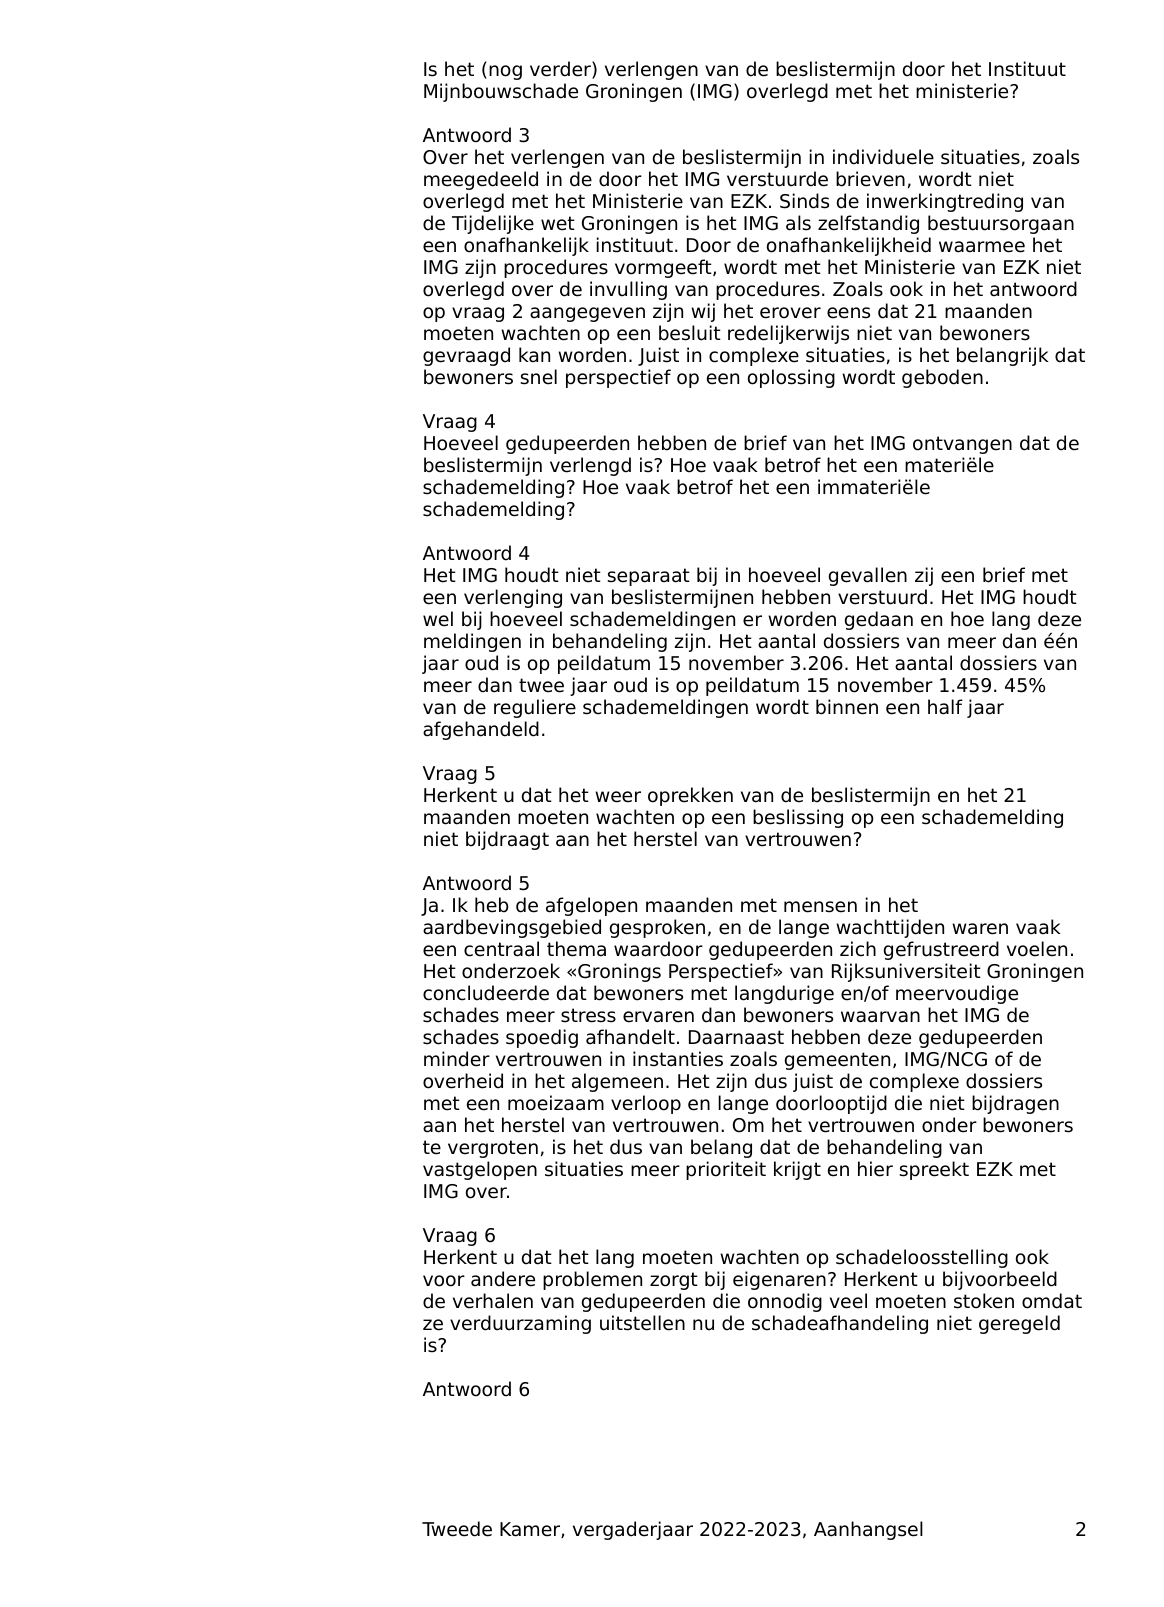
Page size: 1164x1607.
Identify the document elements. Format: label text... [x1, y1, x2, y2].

text Herkent u dat het lang moeten wachten op schadeloosstelling ook voor andere problemen zorgt bij eigenaren? Herkent u bijvoorbeeld de verhalen van gedupeerden die onnodig veel moeten stoken omdat ze verduurzaming uitstellen nu de schadeafhandeling niet geregeld is? [422, 1247, 1087, 1357]
text Het IMG houdt niet separaat bij in hoeveel gevallen zij een brief met een verlenging van beslistermijnen hebben verstuurd. Het IMG houdt wel bij hoeveel schademeldingen er worden gedaan en hoe lang deze meldingen in behandeling zijn. Het aantal dossiers van meer dan één jaar oud is op peildatum 15 november 3.206. Het aantal dossiers van meer dan twee jaar oud is op peildatum 15 november 1.459. 45% van de reguliere schademeldingen wordt binnen een half jaar afgehandeld. [422, 565, 1087, 741]
text Over het verlengen van de beslistermijn in individuele situaties, zoals meegedeeld in de door het IMG verstuurde brieven, wordt niet overlegd met het Ministerie van EZK. Sinds de inwerkingtreding van de Tijdelijke wet Groningen is het IMG als zelfstandig bestuursorgaan een onafhankelijk instituut. Door de onafhankelijkheid waarmee het IMG zijn procedures vormgeeft, wordt met het Ministerie van EZK niet overlegd over de invulling van procedures. Zoals ook in het antwoord op vraag 2 aangegeven zijn wij het erover eens dat 21 maanden moeten wachten op een besluit redelijkerwijs niet van bewoners gevraagd kan worden. Juist in complexe situaties, is het belangrijk dat bewoners snel perspectief op een oplossing wordt geboden. [422, 147, 1087, 389]
text Ja. Ik heb de afgelopen maanden met mensen in het aardbevingsgebied gesproken, en de lange wachttijden waren vaak een centraal thema waardoor gedupeerden zich gefrustreerd voelen. Het onderzoek «Gronings Perspectief» van Rijksuniversiteit Groningen concludeerde dat bewoners met langdurige en/of meervoudige schades meer stress ervaren dan bewoners waarvan het IMG de schades spoedig afhandelt. Daarnaast hebben deze gedupeerden minder vertrouwen in instanties zoals gemeenten, IMG/NCG of de overheid in het algemeen. Het zijn dus juist de complexe dossiers met een moeizaam verloop en lange doorlooptijd die niet bijdragen aan het herstel van vertrouwen. Om het vertrouwen onder bewoners te vergroten, is het dus van belang dat de behandeling van vastgelopen situaties meer prioriteit krijgt en hier spreekt EZK met IMG over. [422, 895, 1087, 1203]
text Vraag 4 [422, 411, 1087, 433]
text Antwoord 3 [422, 125, 1087, 147]
text Antwoord 5 [422, 873, 1087, 895]
text Antwoord 6 [422, 1379, 1087, 1401]
text Vraag 6 [422, 1225, 1087, 1247]
text Vraag 5 [422, 763, 1087, 785]
text Hoeveel gedupeerden hebben de brief van het IMG ontvangen dat de beslistermijn verlengd is? Hoe vaak betrof het een materiële schademelding? Hoe vaak betrof het een immateriële schademelding? [422, 433, 1087, 521]
text Herkent u dat het weer oprekken van de beslistermijn en het 21 maanden moeten wachten op een beslissing op een schademelding niet bijdraagt aan het herstel van vertrouwen? [422, 785, 1087, 851]
text Antwoord 4 [422, 543, 1087, 565]
text Is het (nog verder) verlengen van de beslistermijn door het Instituut Mijnbouwschade Groningen (IMG) overlegd met het ministerie? [422, 59, 1087, 103]
